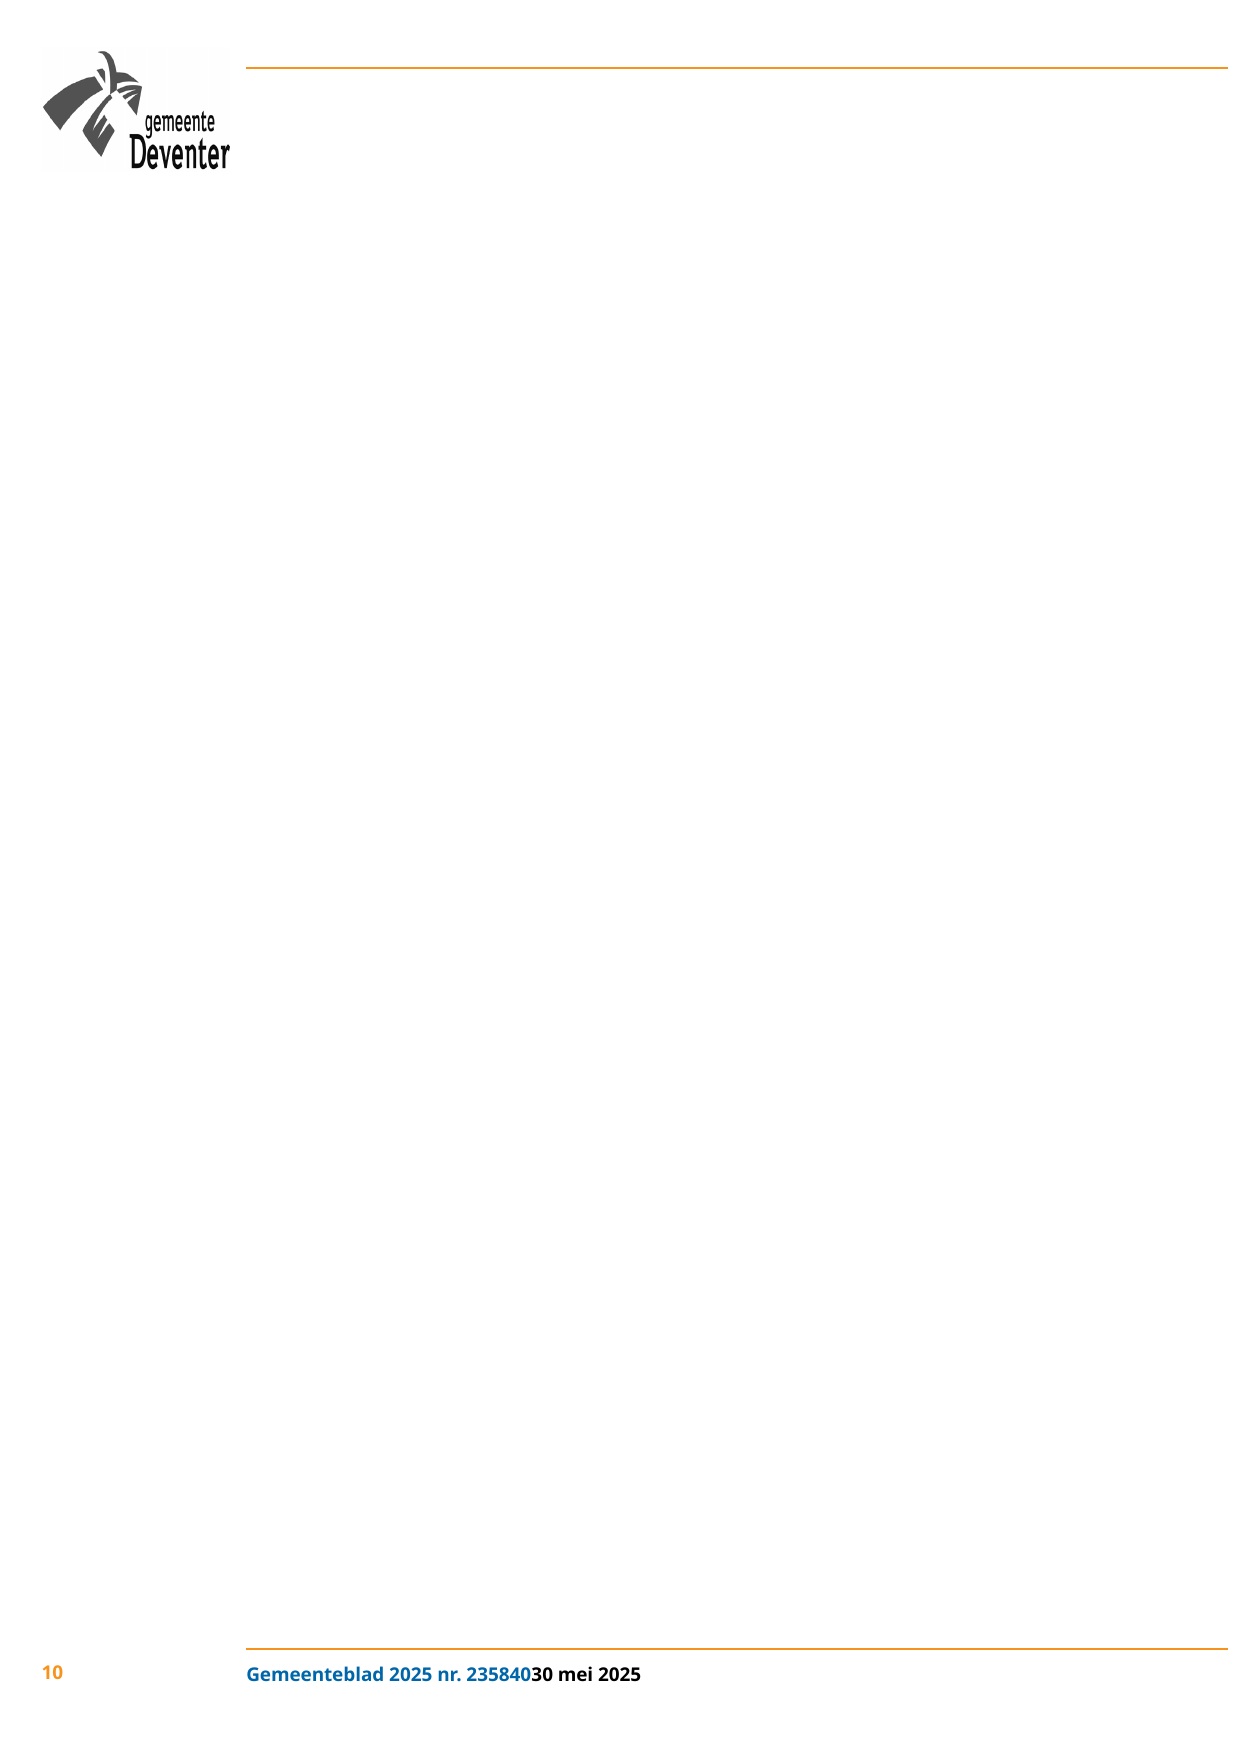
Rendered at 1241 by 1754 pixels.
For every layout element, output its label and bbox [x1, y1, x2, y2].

picture [41, 47, 231, 172]
